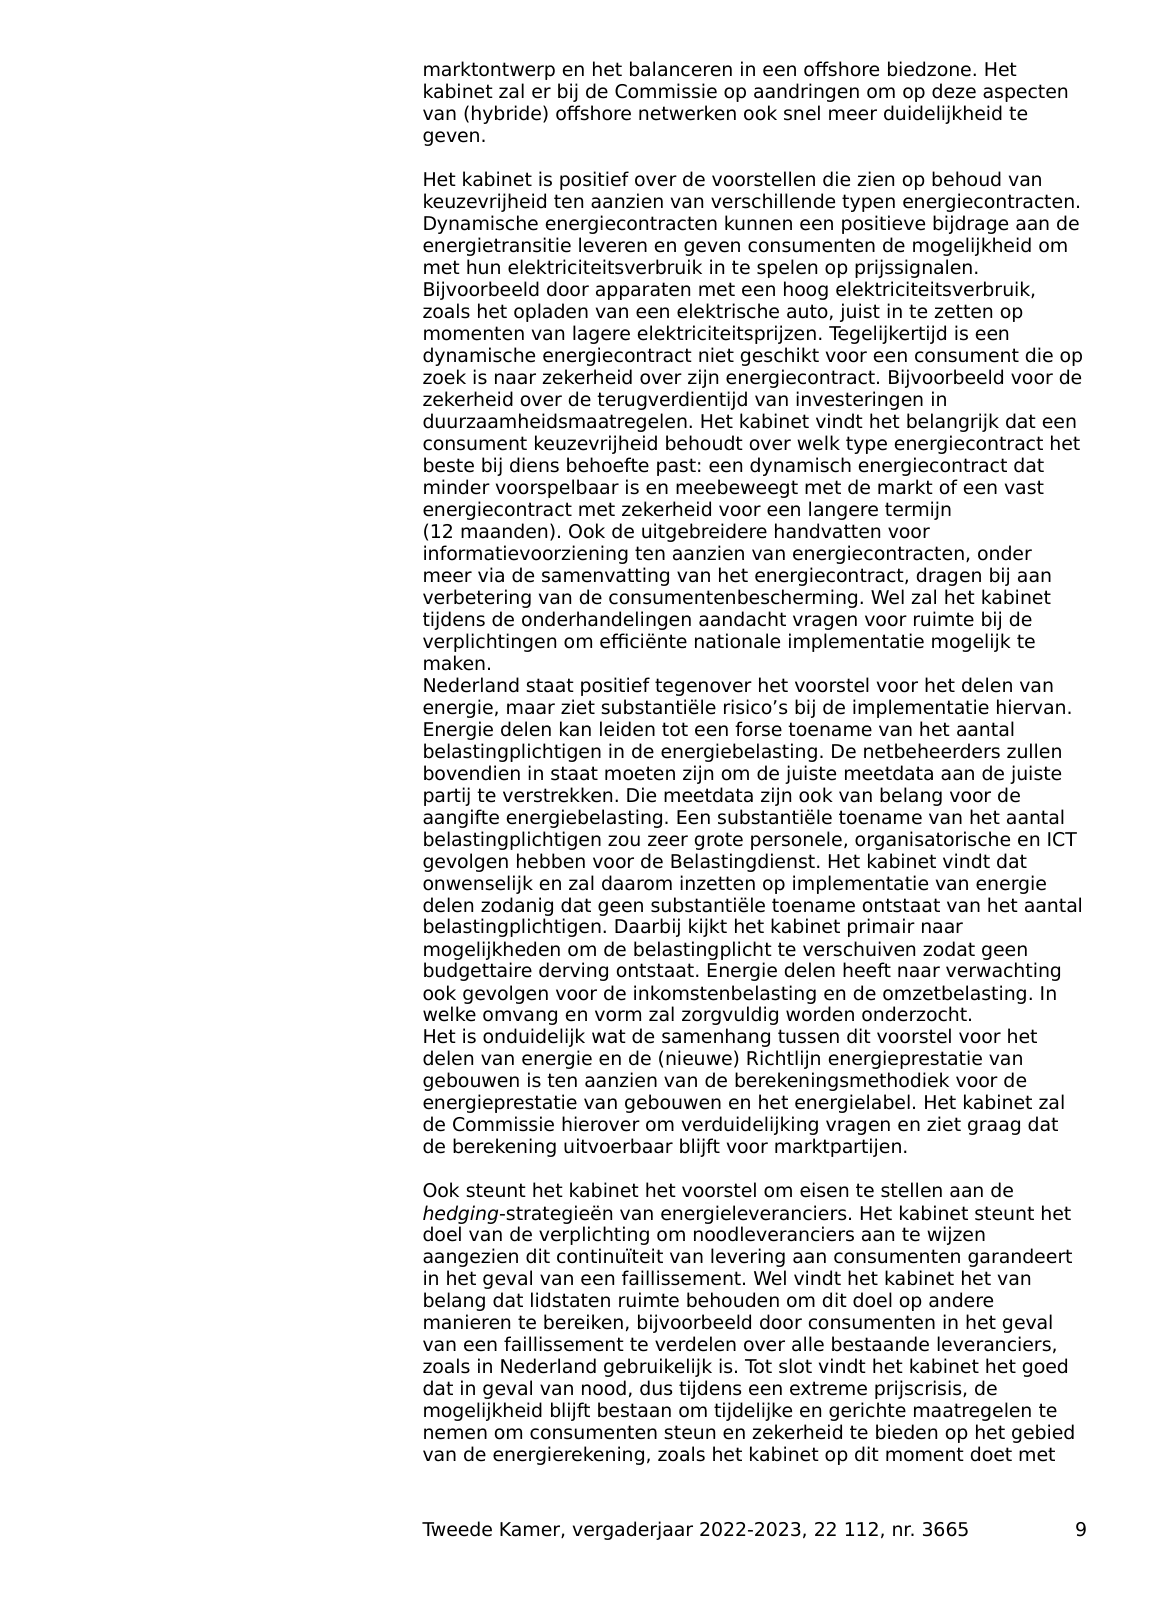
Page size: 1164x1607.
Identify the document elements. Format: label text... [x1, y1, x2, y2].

text marktontwerp en het balanceren in een offshore biedzone. Het kabinet zal er bij de Commissie op aandringen om op deze aspecten van (hybride) offshore netwerken ook snel meer duidelijkheid te geven. [422, 59, 1087, 147]
text Het is onduidelijk wat de samenhang tussen dit voorstel voor het delen van energie en de (nieuwe) Richtlijn energieprestatie van gebouwen is ten aanzien van de berekeningsmethodiek voor de energieprestatie van gebouwen en het energielabel. Het kabinet zal de Commissie hierover om verduidelijking vragen en ziet graag dat de berekening uitvoerbaar blijft voor marktpartijen. [422, 1026, 1087, 1158]
text Ook steunt het kabinet het voorstel om eisen te stellen aan de hedging-strategieën van energieleveranciers. Het kabinet steunt het doel van de verplichting om noodleveranciers aan te wijzen aangezien dit continuïteit van levering aan consumenten garandeert in het geval van een faillissement. Wel vindt het kabinet het van belang dat lidstaten ruimte behouden om dit doel op andere manieren te bereiken, bijvoorbeeld door consumenten in het geval van een faillissement te verdelen over alle bestaande leveranciers, zoals in Nederland gebruikelijk is. Tot slot vindt het kabinet het goed dat in geval van nood, dus tijdens een extreme prijscrisis, de mogelijkheid blijft bestaan om tijdelijke en gerichte maatregelen te nemen om consumenten steun en zekerheid te bieden op het gebied van de energierekening, zoals het kabinet op dit moment doet met [422, 1180, 1087, 1466]
text Nederland staat positief tegenover het voorstel voor het delen van energie, maar ziet substantiële risico’s bij de implementatie hiervan. Energie delen kan leiden tot een forse toename van het aantal belastingplichtigen in de energiebelasting. De netbeheerders zullen bovendien in staat moeten zijn om de juiste meetdata aan de juiste partij te verstrekken. Die meetdata zijn ook van belang voor de aangifte energiebelasting. Een substantiële toename van het aantal belastingplichtigen zou zeer grote personele, organisatorische en ICT gevolgen hebben voor de Belastingdienst. Het kabinet vindt dat onwenselijk en zal daarom inzetten op implementatie van energie delen zodanig dat geen substantiële toename ontstaat van het aantal belastingplichtigen. Daarbij kijkt het kabinet primair naar mogelijkheden om de belastingplicht te verschuiven zodat geen budgettaire derving ontstaat. Energie delen heeft naar verwachting ook gevolgen voor de inkomstenbelasting en de omzetbelasting. In welke omvang en vorm zal zorgvuldig worden onderzocht. [422, 675, 1087, 1026]
text Het kabinet is positief over de voorstellen die zien op behoud van keuzevrijheid ten aanzien van verschillende typen energiecontracten. Dynamische energiecontracten kunnen een positieve bijdrage aan de energietransitie leveren en geven consumenten de mogelijkheid om met hun elektriciteitsverbruik in te spelen op prijssignalen. Bijvoorbeeld door apparaten met een hoog elektriciteitsverbruik, zoals het opladen van een elektrische auto, juist in te zetten op momenten van lagere elektriciteitsprijzen. Tegelijkertijd is een dynamische energiecontract niet geschikt voor een consument die op zoek is naar zekerheid over zijn energiecontract. Bijvoorbeeld voor de zekerheid over de terugverdientijd van investeringen in duurzaamheidsmaatregelen. Het kabinet vindt het belangrijk dat een consument keuzevrijheid behoudt over welk type energiecontract het beste bij diens behoefte past: een dynamisch energiecontract dat minder voorspelbaar is en meebeweegt met de markt of een vast energiecontract met zekerheid voor een langere termijn (12 maanden). Ook de uitgebreidere handvatten voor informatievoorziening ten aanzien van energiecontracten, onder meer via de samenvatting van het energiecontract, dragen bij aan verbetering van de consumentenbescherming. Wel zal het kabinet tijdens de onderhandelingen aandacht vragen voor ruimte bij de verplichtingen om efficiënte nationale implementatie mogelijk te maken. [422, 169, 1087, 675]
